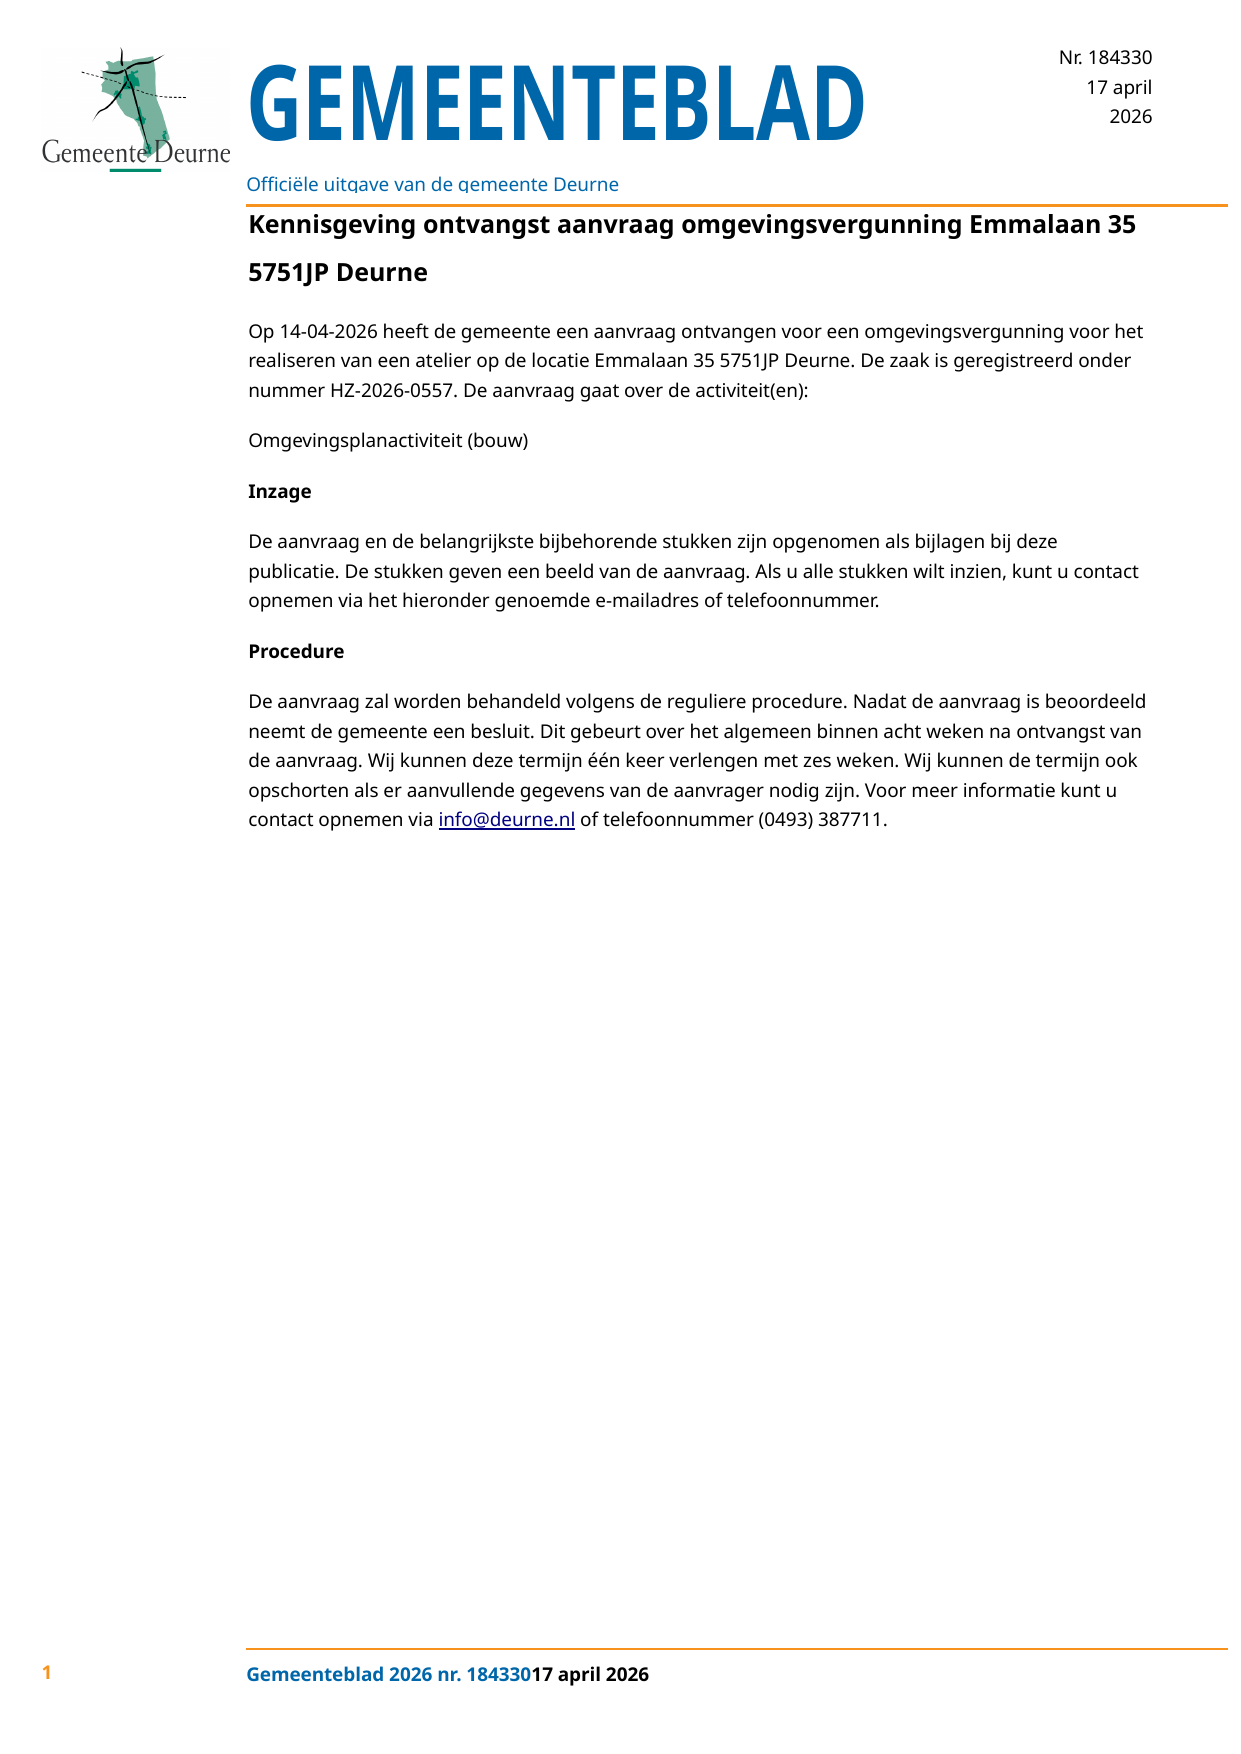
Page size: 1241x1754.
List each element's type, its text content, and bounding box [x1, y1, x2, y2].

text Op 14-04-2026 heeft de gemeente een aanvraag ontvangen voor een omgevingsvergunning voor het realiseren van een atelier op de locatie Emmalaan 35 5751JP Deurne. De zaak is geregistreerd onder nummer HZ-2026-0557. De aanvraag gaat over de activiteit(en): [248, 318, 1152, 403]
picture [41, 47, 231, 172]
text Procedure [248, 638, 1152, 664]
text Inzage [248, 478, 1152, 504]
text De aanvraag en de belangrijkste bijbehorende stukken zijn opgenomen als bijlagen bij deze publicatie. De stukken geven een beeld van de aanvraag. Als u alle stukken wilt inzien, kunt u contact opnemen via het hieronder genoemde e-mailadres of telefoonnummer. [248, 528, 1152, 613]
text Kennisgeving ontvangst aanvraag omgevingsvergunning Emmalaan 35 5751JP Deurne [248, 207, 1152, 288]
text De aanvraag zal worden behandeld volgens de reguliere procedure. Nadat de aanvraag is beoordeeld neemt de gemeente een besluit. Dit gebeurt over het algemeen binnen acht weken na ontvangst van de aanvraag. Wij kunnen deze termijn één keer verlengen met zes weken. Wij kunnen de termijn ook opschorten als er aanvullende gegevens van de aanvrager nodig zijn. Voor meer informatie kunt u contact opnemen via info@deurne.nl of telefoonnummer (0493) 387711. [248, 688, 1152, 832]
text Omgevingsplanactiviteit (bouw) [248, 427, 1152, 453]
